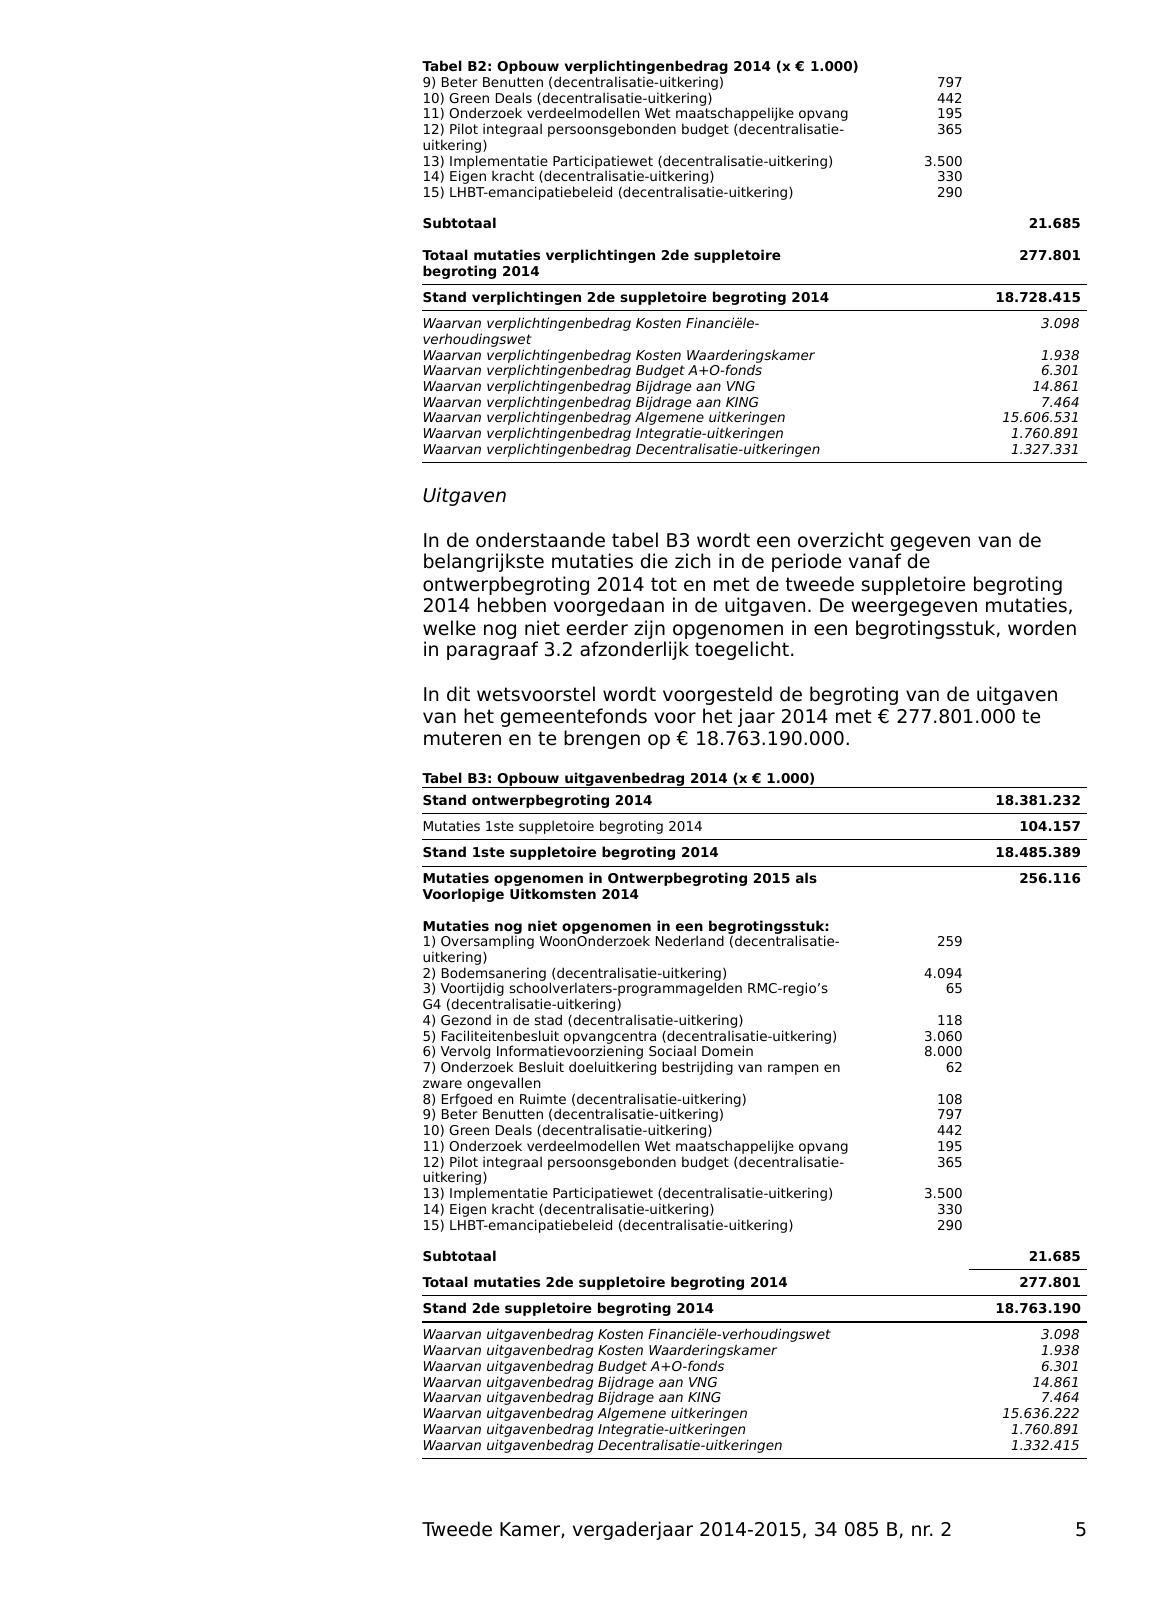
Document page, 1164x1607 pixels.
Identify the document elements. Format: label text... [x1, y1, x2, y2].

table_cell [422, 1233, 850, 1249]
table_cell Waarvan uitgavenbedrag Bijdrage aan VNG [422, 1374, 850, 1390]
table_cell 195 [850, 106, 968, 122]
table_cell [969, 154, 1087, 169]
table_cell 14) Eigen kracht (decentralisatie-uitkering) [422, 1202, 850, 1217]
table_cell [422, 903, 850, 918]
table_cell [850, 1437, 968, 1458]
table_cell 12) Pilot integraal persoonsgebonden budget (decentralisatie-uitkering) [422, 122, 850, 153]
table_cell 277.801 [969, 248, 1087, 284]
table_cell 18.381.232 [969, 788, 1087, 813]
table_cell 3.500 [850, 154, 968, 169]
table_cell [850, 1343, 968, 1359]
table_cell [969, 201, 1087, 216]
table_header Tabel B2: Opbouw verplichtingenbedrag 2014 (x € 1.000) [422, 59, 1087, 75]
table_cell [850, 395, 968, 410]
table_cell Stand ontwerpbegroting 2014 [422, 788, 850, 813]
table_cell 1.332.415 [969, 1437, 1087, 1458]
table_cell [850, 363, 968, 379]
text In de onderstaande tabel B3 wordt een overzicht gegeven van de belangrijkste mutaties die zich in de periode vanaf de ontwerpbegroting 2014 tot en met de tweede suppletoire begroting 2014 hebben voorgedaan in de uitgaven. De weergegeven mutaties, welke nog niet eerder zijn opgenomen in een begrotingsstuk, worden in paragraaf 3.2 afzonderlijk toegelicht. [422, 529, 1087, 661]
table_cell [969, 1123, 1087, 1139]
table_cell [850, 232, 968, 248]
table_cell [850, 347, 968, 363]
table_cell 108 [850, 1091, 968, 1107]
table_cell [850, 201, 968, 216]
table_cell 18.485.389 [969, 840, 1087, 866]
table_cell 65 [850, 981, 968, 1013]
table_cell 1.938 [969, 347, 1087, 363]
table_cell [969, 1186, 1087, 1202]
table_cell 18.728.415 [969, 285, 1087, 310]
table_cell Totaal mutaties 2de suppletoire begroting 2014 [422, 1269, 850, 1295]
table_cell Waarvan uitgavenbedrag Budget A+O-fonds [422, 1359, 850, 1374]
table_cell [969, 1013, 1087, 1028]
table_cell 1.760.891 [969, 426, 1087, 442]
table_header Tabel B3: Opbouw uitgavenbedrag 2014 (x € 1.000) [422, 771, 1087, 787]
table_cell [850, 1296, 968, 1321]
table_cell 14.861 [969, 379, 1087, 394]
table_cell [850, 1323, 968, 1343]
table_cell 1.938 [969, 1343, 1087, 1359]
table_cell Waarvan verplichtingenbedrag Budget A+O-fonds [422, 363, 850, 379]
table_cell Waarvan uitgavenbedrag Integratie-uitkeringen [422, 1422, 850, 1437]
table_cell [969, 122, 1087, 153]
table_cell 7.464 [969, 1390, 1087, 1406]
table_cell [850, 1359, 968, 1374]
table_cell Waarvan uitgavenbedrag Bijdrage aan KING [422, 1390, 850, 1406]
table_cell 5) Faciliteitenbesluit opvangcentra (decentralisatie-uitkering) [422, 1029, 850, 1044]
table_cell [969, 966, 1087, 981]
table_cell [850, 379, 968, 394]
table_cell Waarvan verplichtingenbedrag Bijdrage aan VNG [422, 379, 850, 394]
table_cell 259 [850, 934, 968, 966]
table_cell 15.606.531 [969, 410, 1087, 426]
table_cell [850, 442, 968, 462]
table_cell [969, 75, 1087, 91]
table_cell 290 [850, 1217, 968, 1233]
table_cell [850, 919, 968, 934]
table_cell Waarvan uitgavenbedrag Decentralisatie-uitkeringen [422, 1437, 850, 1458]
table_cell [850, 1249, 968, 1269]
table_cell 9) Beter Benutten (decentralisatie-uitkering) [422, 1107, 850, 1123]
table_cell Mutaties nog niet opgenomen in een begrotingsstuk: [422, 919, 850, 934]
table_cell 442 [850, 91, 968, 106]
table_cell 365 [850, 1154, 968, 1186]
table_cell [969, 1029, 1087, 1044]
table_cell Subtotaal [422, 1249, 850, 1269]
table_cell [969, 91, 1087, 106]
table_cell 15) LHBT-emancipatiebeleid (decentralisatie-uitkering) [422, 1217, 850, 1233]
table_cell 6.301 [969, 1359, 1087, 1374]
table_cell 3.060 [850, 1029, 968, 1044]
subtitle Uitgaven [422, 485, 1087, 507]
table_cell [422, 201, 850, 216]
table_cell [969, 1154, 1087, 1186]
table_cell 6.301 [969, 363, 1087, 379]
table_cell [850, 1422, 968, 1437]
table_cell Waarvan verplichtingenbedrag Bijdrage aan KING [422, 395, 850, 410]
table_cell 330 [850, 1202, 968, 1217]
table_cell [850, 1233, 968, 1249]
table_cell 15) LHBT-emancipatiebeleid (decentralisatie-uitkering) [422, 185, 850, 201]
table_cell Waarvan verplichtingenbedrag Kosten Financiële-verhoudingswet [422, 311, 850, 347]
table_cell 118 [850, 1013, 968, 1028]
table_cell 3.098 [969, 311, 1087, 347]
table_cell 3.500 [850, 1186, 968, 1202]
table_cell 277.801 [969, 1270, 1087, 1295]
table_cell [969, 981, 1087, 1013]
table_cell 7.464 [969, 395, 1087, 410]
table_cell Waarvan uitgavenbedrag Kosten Financiële-verhoudingswet [422, 1323, 850, 1343]
table_cell Stand 1ste suppletoire begroting 2014 [422, 840, 850, 866]
table_cell 14) Eigen kracht (decentralisatie-uitkering) [422, 169, 850, 185]
table_cell Waarvan uitgavenbedrag Kosten Waarderingskamer [422, 1343, 850, 1359]
table_cell Subtotaal [422, 216, 850, 232]
table_cell [850, 788, 968, 813]
table_cell [969, 1202, 1087, 1217]
table_cell Mutaties 1ste suppletoire begroting 2014 [422, 814, 850, 839]
table_cell 2) Bodemsanering (decentralisatie-uitkering) [422, 966, 850, 981]
table_cell [969, 169, 1087, 185]
table_cell 195 [850, 1139, 968, 1154]
table_cell [850, 1374, 968, 1390]
table_cell [850, 840, 968, 866]
table_cell [850, 1269, 968, 1295]
table_cell 10) Green Deals (decentralisatie-uitkering) [422, 1123, 850, 1139]
table_cell 21.685 [969, 1249, 1087, 1269]
table_cell [850, 410, 968, 426]
table_cell Waarvan uitgavenbedrag Algemene uitkeringen [422, 1406, 850, 1422]
table_cell 14.861 [969, 1374, 1087, 1390]
table_cell Waarvan verplichtingenbedrag Integratie-uitkeringen [422, 426, 850, 442]
table_cell 290 [850, 185, 968, 201]
table_cell [969, 1044, 1087, 1060]
table_cell Stand verplichtingen 2de suppletoire begroting 2014 [422, 285, 850, 310]
table_cell [422, 232, 850, 248]
table_cell [850, 248, 968, 284]
table_cell 442 [850, 1123, 968, 1139]
table_cell 9) Beter Benutten (decentralisatie-uitkering) [422, 75, 850, 91]
table_cell 330 [850, 169, 968, 185]
table_cell 6) Vervolg Informatievoorziening Sociaal Domein [422, 1044, 850, 1060]
table_cell 18.763.190 [969, 1296, 1087, 1321]
table_cell Waarvan verplichtingenbedrag Algemene uitkeringen [422, 410, 850, 426]
table_cell [850, 814, 968, 839]
table_cell [850, 216, 968, 232]
table_cell Mutaties opgenomen in Ontwerpbegroting 2015 als Voorlopige Uitkomsten 2014 [422, 867, 850, 903]
table_cell [969, 903, 1087, 918]
table_cell 12) Pilot integraal persoonsgebonden budget (decentralisatie-uitkering) [422, 1154, 850, 1186]
table_cell 62 [850, 1060, 968, 1091]
table_cell [969, 232, 1087, 248]
table_cell 13) Implementatie Participatiewet (decentralisatie-uitkering) [422, 154, 850, 169]
table_cell Totaal mutaties verplichtingen 2de suppletoire begroting 2014 [422, 248, 850, 284]
table_cell 1) Oversampling WoonOnderzoek Nederland (decentralisatie-uitkering) [422, 934, 850, 966]
table_cell [850, 1390, 968, 1406]
table_cell [969, 1107, 1087, 1123]
table_cell 3.098 [969, 1323, 1087, 1343]
table_cell 8) Erfgoed en Ruimte (decentralisatie-uitkering) [422, 1091, 850, 1107]
table_cell [969, 1060, 1087, 1091]
table_cell [850, 1406, 968, 1422]
table_cell Waarvan verplichtingenbedrag Decentralisatie-uitkeringen [422, 442, 850, 462]
table_cell [850, 285, 968, 310]
table_cell 4.094 [850, 966, 968, 981]
table_cell 15.636.222 [969, 1406, 1087, 1422]
table_cell [969, 1091, 1087, 1107]
table_cell 256.116 [969, 867, 1087, 903]
text In dit wetsvoorstel wordt voorgesteld de begroting van de uitgaven van het gemeentefonds voor het jaar 2014 met € 277.801.000 te muteren en te brengen op € 18.763.190.000. [422, 683, 1087, 749]
table_cell [969, 1139, 1087, 1154]
table_cell Stand 2de suppletoire begroting 2014 [422, 1296, 850, 1321]
table_cell 797 [850, 75, 968, 91]
table_cell [969, 919, 1087, 934]
table_cell 10) Green Deals (decentralisatie-uitkering) [422, 91, 850, 106]
table_cell 1.327.331 [969, 442, 1087, 462]
table_cell 7) Onderzoek Besluit doeluitkering bestrijding van rampen en zware ongevallen [422, 1060, 850, 1091]
table_cell 3) Voortijdig schoolverlaters-programmagelden RMC-regio’s G4 (decentralisatie-uitkering) [422, 981, 850, 1013]
table_cell [969, 1217, 1087, 1233]
table_cell 21.685 [969, 216, 1087, 232]
table_cell [969, 106, 1087, 122]
table_cell 11) Onderzoek verdeelmodellen Wet maatschappelijke opvang [422, 1139, 850, 1154]
table_cell 8.000 [850, 1044, 968, 1060]
table_cell 365 [850, 122, 968, 153]
table_cell 13) Implementatie Participatiewet (decentralisatie-uitkering) [422, 1186, 850, 1202]
table_cell 11) Onderzoek verdeelmodellen Wet maatschappelijke opvang [422, 106, 850, 122]
table_cell 104.157 [969, 814, 1087, 839]
table_cell [969, 934, 1087, 966]
table_cell [850, 867, 968, 903]
table_cell 797 [850, 1107, 968, 1123]
table_cell [969, 185, 1087, 201]
table_cell [850, 311, 968, 347]
table_cell Waarvan verplichtingenbedrag Kosten Waarderingskamer [422, 347, 850, 363]
table_cell 1.760.891 [969, 1422, 1087, 1437]
table_cell 4) Gezond in de stad (decentralisatie-uitkering) [422, 1013, 850, 1028]
table_cell [969, 1233, 1087, 1249]
table_cell [850, 903, 968, 918]
table_cell [850, 426, 968, 442]
